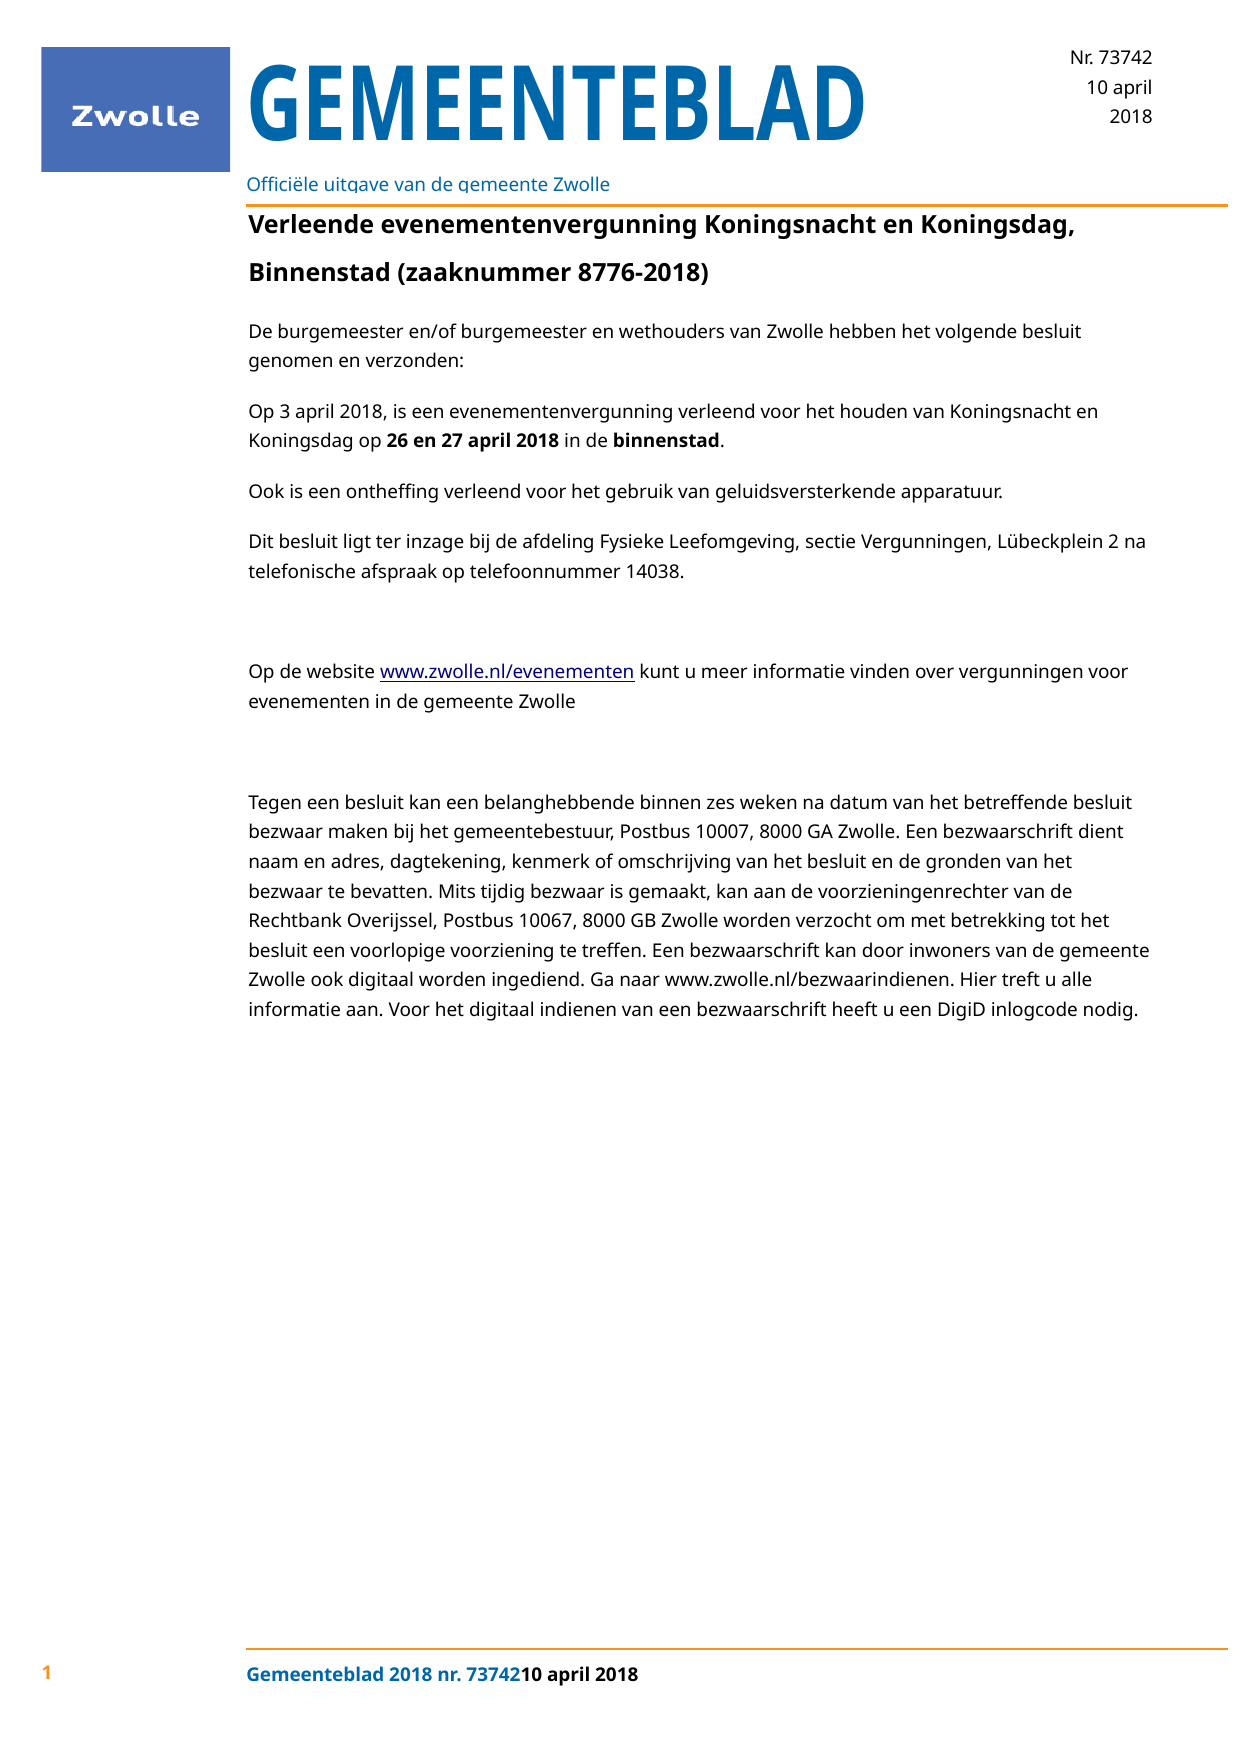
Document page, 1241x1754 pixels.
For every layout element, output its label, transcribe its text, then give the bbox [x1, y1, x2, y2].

text Verleende evenementenvergunning Koningsnacht en Koningsdag, Binnenstad (zaaknummer 8776-2018) [248, 207, 1152, 288]
text Ook is een ontheffing verleend voor het gebruik van geluidsversterkende apparatuur. [248, 478, 1152, 504]
text Op 3 april 2018, is een evenementenvergunning verleend voor het houden van Koningsnacht en Koningsdag op 26 en 27 april 2018 in de binnenstad. [248, 398, 1152, 453]
text Dit besluit ligt ter inzage bij de afdeling Fysieke Leefomgeving, sectie Vergunningen, Lübeckplein 2 na telefonische afspraak op telefoonnummer 14038. [248, 528, 1152, 584]
text Op de website www.zwolle.nl/evenementen kunt u meer informatie vinden over vergunningen voor evenementen in de gemeente Zwolle [248, 659, 1152, 714]
picture [41, 47, 231, 172]
text Tegen een besluit kan een belanghebbende binnen zes weken na datum van het betreffende besluit bezwaar maken bij het gemeentebestuur, Postbus 10007, 8000 GA Zwolle. Een bezwaarschrift dient naam en adres, dagtekening, kenmerk of omschrijving van het besluit en de gronden van het bezwaar te bevatten. Mits tijdig bezwaar is gemaakt, kan aan de voorzieningenrechter van de Rechtbank Overijssel, Postbus 10067, 8000 GB Zwolle worden verzocht om met betrekking tot het besluit een voorlopige voorziening te treffen. Een bezwaarschrift kan door inwoners van de gemeente Zwolle ook digitaal worden ingediend. Ga naar www.zwolle.nl/bezwaarindienen. Hier treft u alle informatie aan. Voor het digitaal indienen van een bezwaarschrift heeft u een DigiD inlogcode nodig. [248, 789, 1152, 1022]
text De burgemeester en/of burgemeester en wethouders van Zwolle hebben het volgende besluit genomen en verzonden: [248, 318, 1152, 373]
